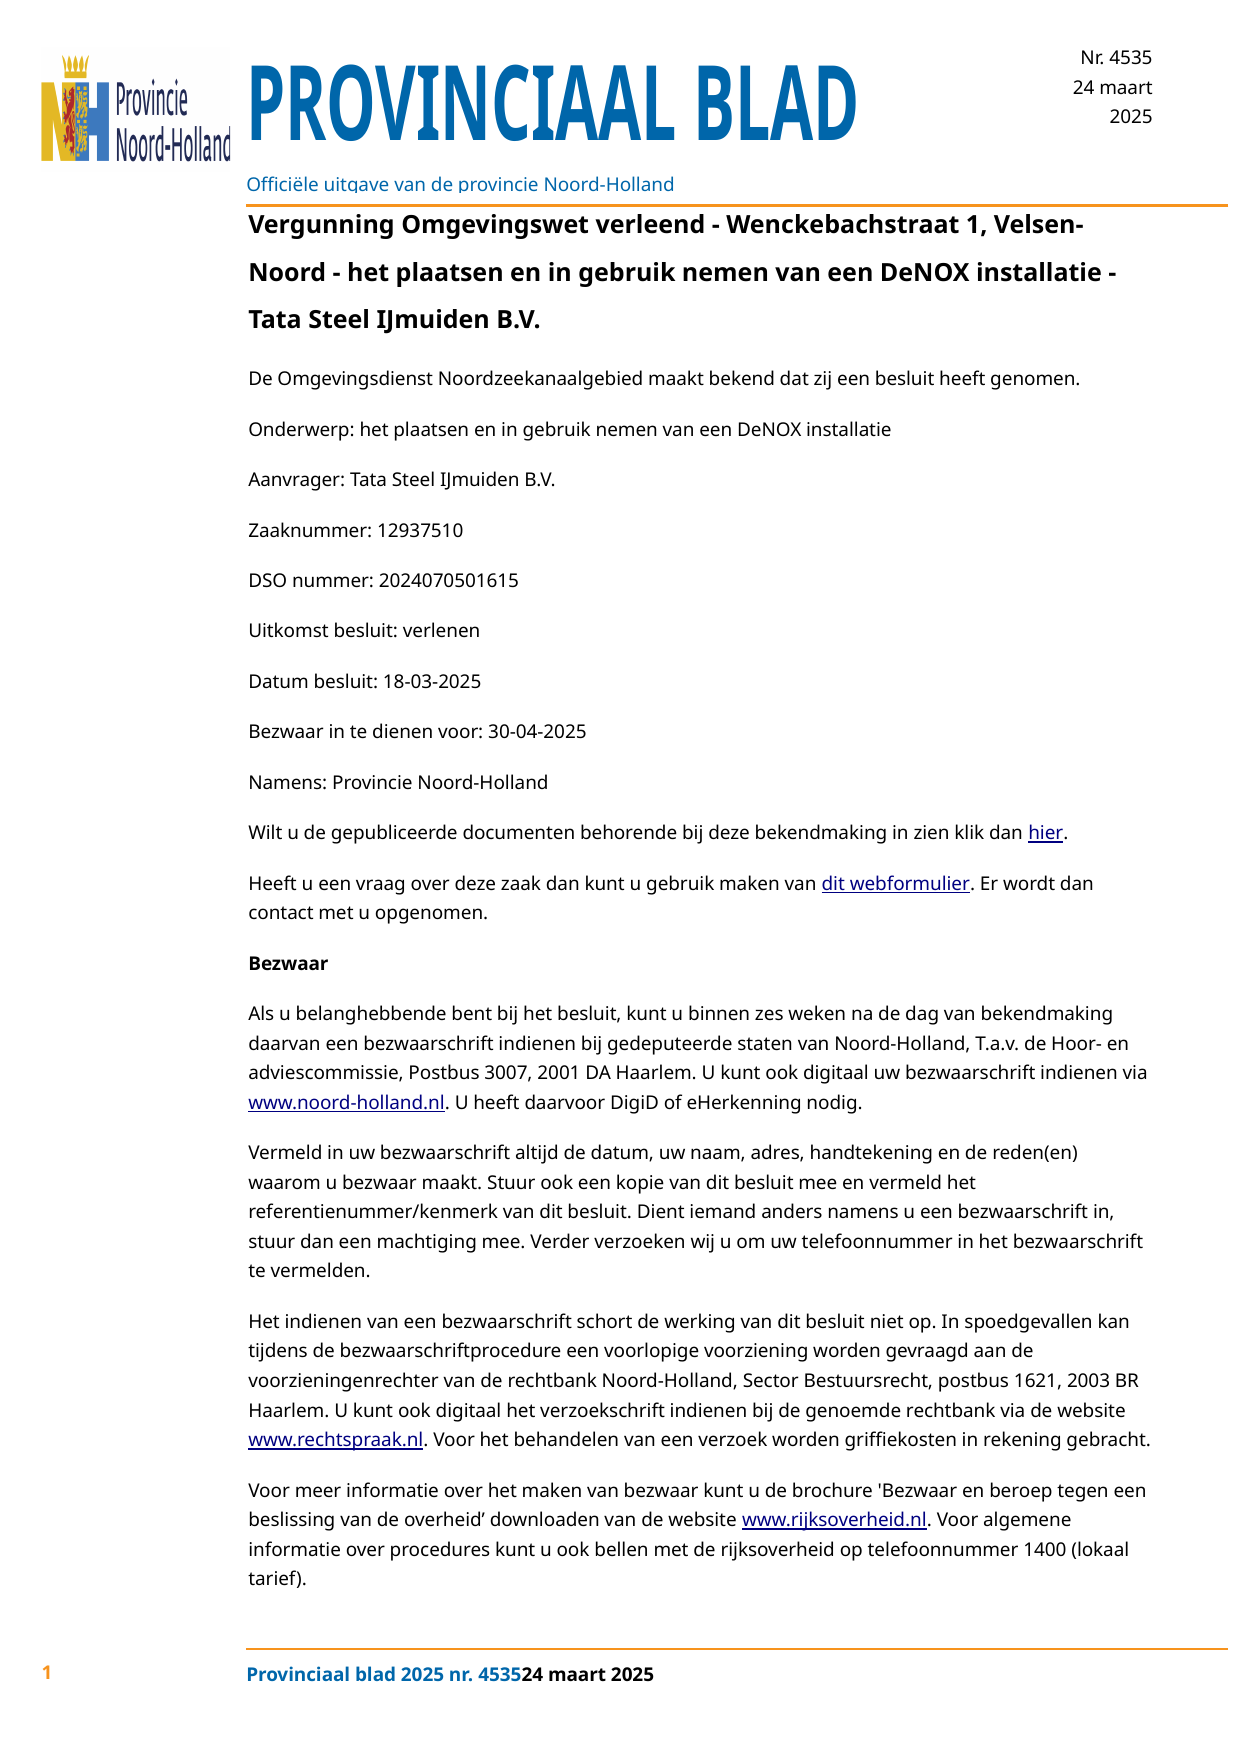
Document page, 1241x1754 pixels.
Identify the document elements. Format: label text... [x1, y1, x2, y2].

text Wilt u de gepubliceerde documenten behorende bij deze bekendmaking in zien klik dan hier. [248, 819, 1152, 845]
text DSO nummer: 2024070501615 [248, 567, 1152, 593]
text Heeft u een vraag over deze zaak dan kunt u gebruik maken van dit webformulier. Er wordt dan contact met u opgenomen. [248, 870, 1152, 925]
text Namens: Provincie Noord-Holland [248, 769, 1152, 794]
text Bezwaar in te dienen voor: 30-04-2025 [248, 718, 1152, 744]
text Bezwaar [248, 950, 1152, 975]
text Onderwerp: het plaatsen en in gebruik nemen van een DeNOX installatie [248, 416, 1152, 442]
text De Omgevingsdienst Noordzeekanaalgebied maakt bekend dat zij een besluit heeft genomen. [248, 366, 1152, 391]
text Vergunning Omgevingswet verleend - Wenckebachstraat 1, Velsen-Noord - het plaatsen en in gebruik nemen van een DeNOX installatie - Tata Steel IJmuiden B.V. [248, 207, 1152, 336]
text Als u belanghebbende bent bij het besluit, kunt u binnen zes weken na de dag van bekendmaking daarvan een bezwaarschrift indienen bij gedeputeerde staten van Noord-Holland, T.a.v. de Hoor- en adviescommissie, Postbus 3007, 2001 DA Haarlem. U kunt ook digitaal uw bezwaarschrift indienen via www.noord-holland.nl. U heeft daarvoor DigiD of eHerkenning nodig. [248, 1000, 1152, 1114]
text Het indienen van een bezwaarschrift schort de werking van dit besluit niet op. In spoedgevallen kan tijdens de bezwaarschriftprocedure een voorlopige voorziening worden gevraagd aan de voorzieningenrechter van de rechtbank Noord-Holland, Sector Bestuursrecht, postbus 1621, 2003 BR Haarlem. U kunt ook digitaal het verzoekschrift indienen bij de genoemde rechtbank via de website www.rechtspraak.nl. Voor het behandelen van een verzoek worden griffiekosten in rekening gebracht. [248, 1308, 1152, 1452]
picture [41, 47, 231, 172]
text Zaaknummer: 12937510 [248, 517, 1152, 542]
text Vermeld in uw bezwaarschrift altijd de datum, uw naam, adres, handtekening en de reden(en) waarom u bezwaar maakt. Stuur ook een kopie van dit besluit mee en vermeld het referentienummer/kenmerk van dit besluit. Dient iemand anders namens u een bezwaarschrift in, stuur dan een machtiging mee. Verder verzoeken wij u om uw telefoonnummer in het bezwaarschrift te vermelden. [248, 1139, 1152, 1283]
text Voor meer informatie over het maken van bezwaar kunt u de brochure 'Bezwaar en beroep tegen een beslissing van de overheid’ downloaden van de website www.rijksoverheid.nl. Voor algemene informatie over procedures kunt u ook bellen met de rijksoverheid op telefoonnummer 1400 (lokaal tarief). [248, 1477, 1152, 1591]
text Uitkomst besluit: verlenen [248, 618, 1152, 643]
text Aanvrager: Tata Steel IJmuiden B.V. [248, 466, 1152, 492]
text Datum besluit: 18-03-2025 [248, 668, 1152, 694]
